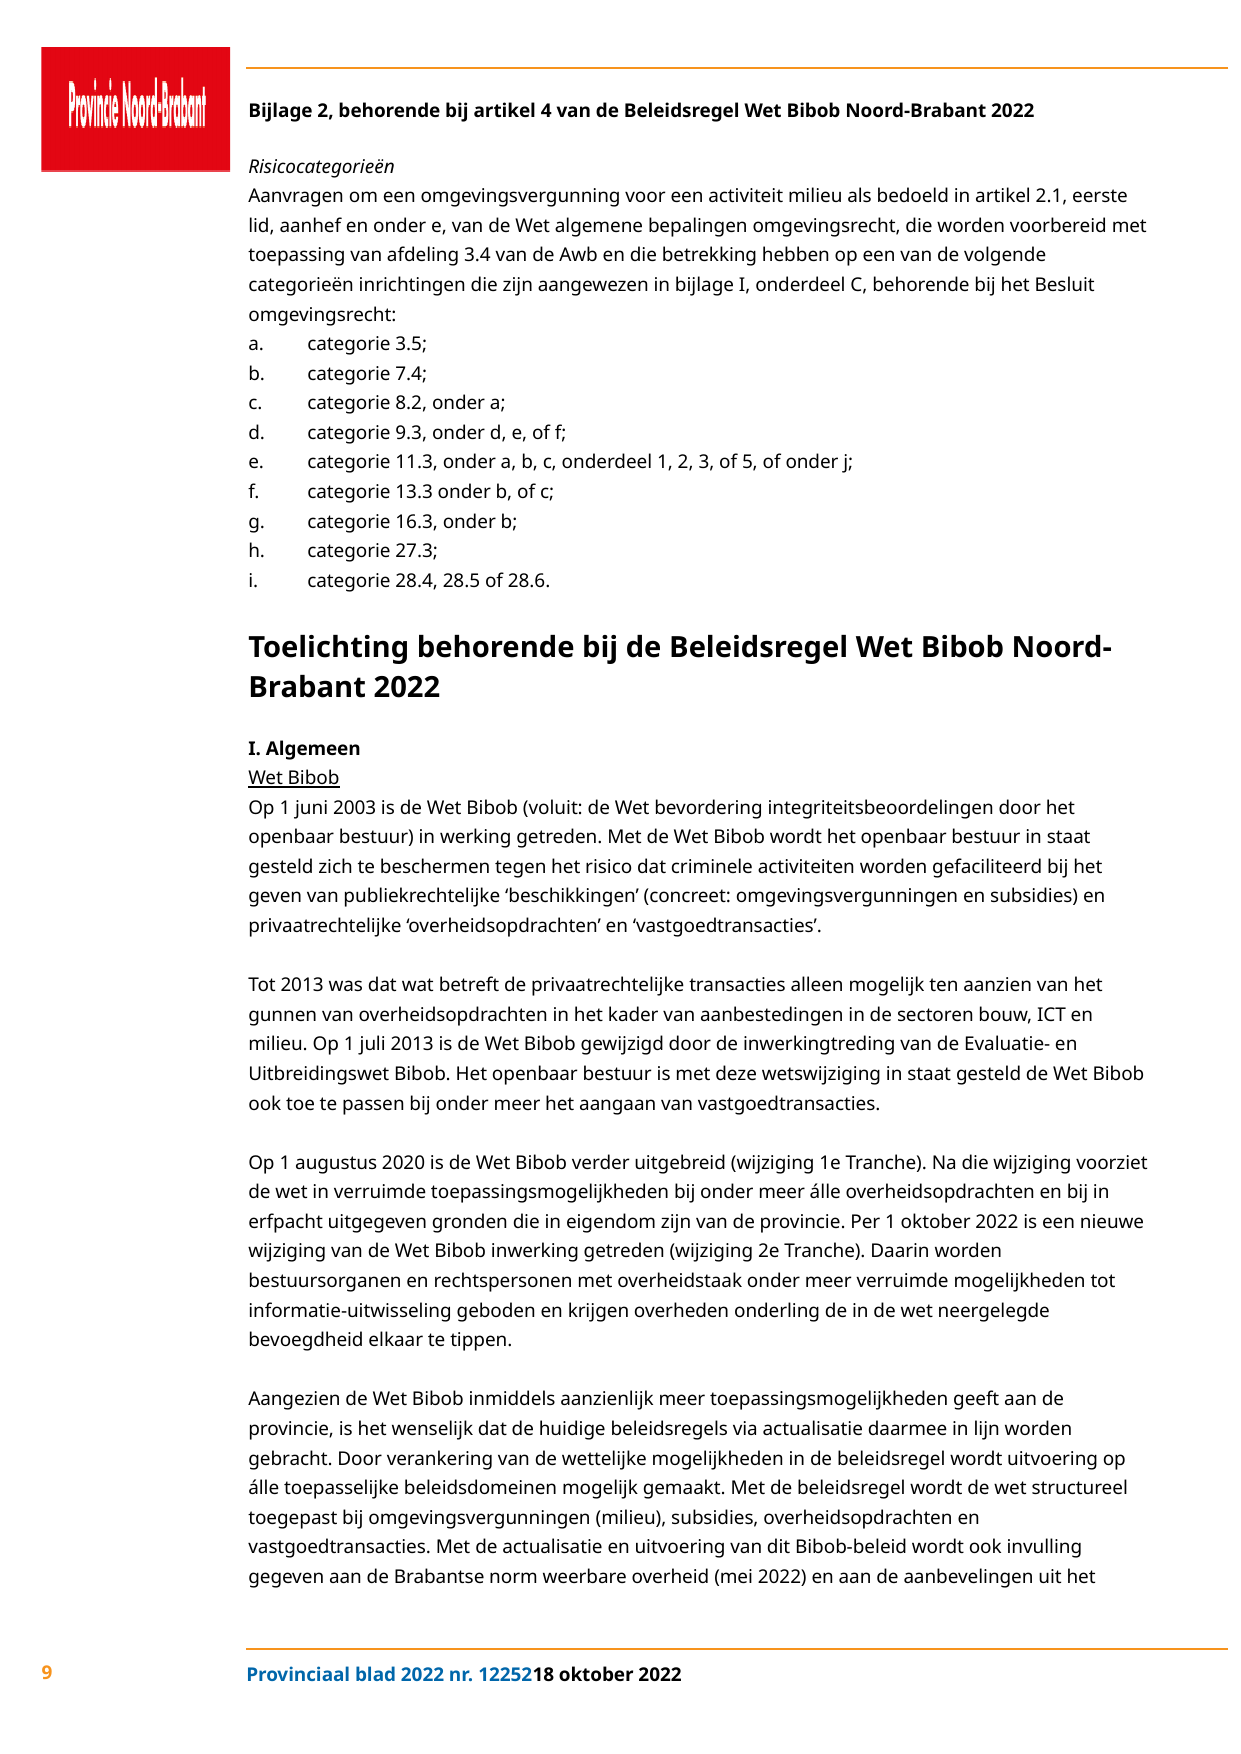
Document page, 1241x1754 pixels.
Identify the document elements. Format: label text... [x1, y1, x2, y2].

list categorie 27.3; [248, 537, 1152, 563]
text Op 1 augustus 2020 is de Wet Bibob verder uitgebreid (wijziging 1e Tranche). Na die wijziging voorziet de wet in verruimde toepassingsmogelijkheden bij onder meer álle overheidsopdrachten en bij in erfpacht uitgegeven gronden die in eigendom zijn van de provincie. Per 1 oktober 2022 is een nieuwe wijziging van de Wet Bibob inwerking getreden (wijziging 2e Tranche). Daarin worden bestuursorganen en rechtspersonen met overheidstaak onder meer verruimde mogelijkheden tot informatie-uitwisseling geboden en krijgen overheden onderling de in de wet neergelegde bevoegdheid elkaar te tippen. [248, 1149, 1152, 1352]
text I. Algemeen [248, 735, 1152, 761]
list categorie 7.4; [248, 360, 1152, 386]
text Aanvragen om een omgevingsvergunning voor een activiteit milieu als bedoeld in artikel 2.1, eerste lid, aanhef en onder e, van de Wet algemene bepalingen omgevingsrecht, die worden voorbereid met toepassing van afdeling 3.4 van de Awb en die betrekking hebben op een van de volgende categorieën inrichtingen die zijn aangewezen in bijlage I, onderdeel C, behorende bij het Besluit omgevingsrecht: [248, 182, 1152, 327]
list categorie 13.3 onder b, of c; [248, 478, 1152, 504]
text Tot 2013 was dat wat betreft de privaatrechtelijke transacties alleen mogelijk ten aanzien van het gunnen van overheidsopdrachten in het kader van aanbestedingen in de sectoren bouw, ICT en milieu. Op 1 juli 2013 is de Wet Bibob gewijzigd door de inwerkingtreding van de Evaluatie- en Uitbreidingswet Bibob. Het openbaar bestuur is met deze wetswijziging in staat gesteld de Wet Bibob ook toe te passen bij onder meer het aangaan van vastgoedtransacties. [248, 971, 1152, 1116]
list categorie 28.4, 28.5 of 28.6. [248, 567, 1152, 593]
text Bijlage 2, behorende bij artikel 4 van de Beleidsregel Wet Bibob Noord-Brabant 2022 [248, 95, 1152, 123]
text Op 1 juni 2003 is de Wet Bibob (voluit: de Wet bevordering integriteitsbeoordelingen door het openbaar bestuur) in werking getreden. Met de Wet Bibob wordt het openbaar bestuur in staat gesteld zich te beschermen tegen het risico dat criminele activiteiten worden gefaciliteerd bij het geven van publiekrechtelijke ‘beschikkingen’ (concreet: omgevingsvergunningen en subsidies) en privaatrechtelijke ‘overheidsopdrachten’ en ‘vastgoedtransacties’. [248, 794, 1152, 938]
list categorie 3.5; [248, 330, 1152, 356]
text Aangezien de Wet Bibob inmiddels aanzienlijk meer toepassingsmogelijkheden geeft aan de provincie, is het wenselijk dat de huidige beleidsregels via actualisatie daarmee in lijn worden gebracht. Door verankering van de wettelijke mogelijkheden in de beleidsregel wordt uitvoering op álle toepasselijke beleidsdomeinen mogelijk gemaakt. Met de beleidsregel wordt de wet structureel toegepast bij omgevingsvergunningen (milieu), subsidies, overheidsopdrachten en vastgoedtransacties. Met de actualisatie en uitvoering van dit Bibob-beleid wordt ook invulling gegeven aan de Brabantse norm weerbare overheid (mei 2022) en aan de aanbevelingen uit het [248, 1386, 1152, 1589]
list categorie 16.3, onder b; [248, 508, 1152, 534]
text Toelichting behorende bij de Beleidsregel Wet Bibob Noord-Brabant 2022 [248, 626, 1152, 706]
text Risicocategorieën [248, 153, 1152, 179]
list categorie 9.3, onder d, e, of f; [248, 419, 1152, 445]
text Wet Bibob [248, 764, 1152, 790]
picture [41, 47, 231, 172]
list categorie 8.2, onder a; [248, 389, 1152, 415]
list categorie 11.3, onder a, b, c, onderdeel 1, 2, 3, of 5, of onder j; [248, 449, 1152, 474]
